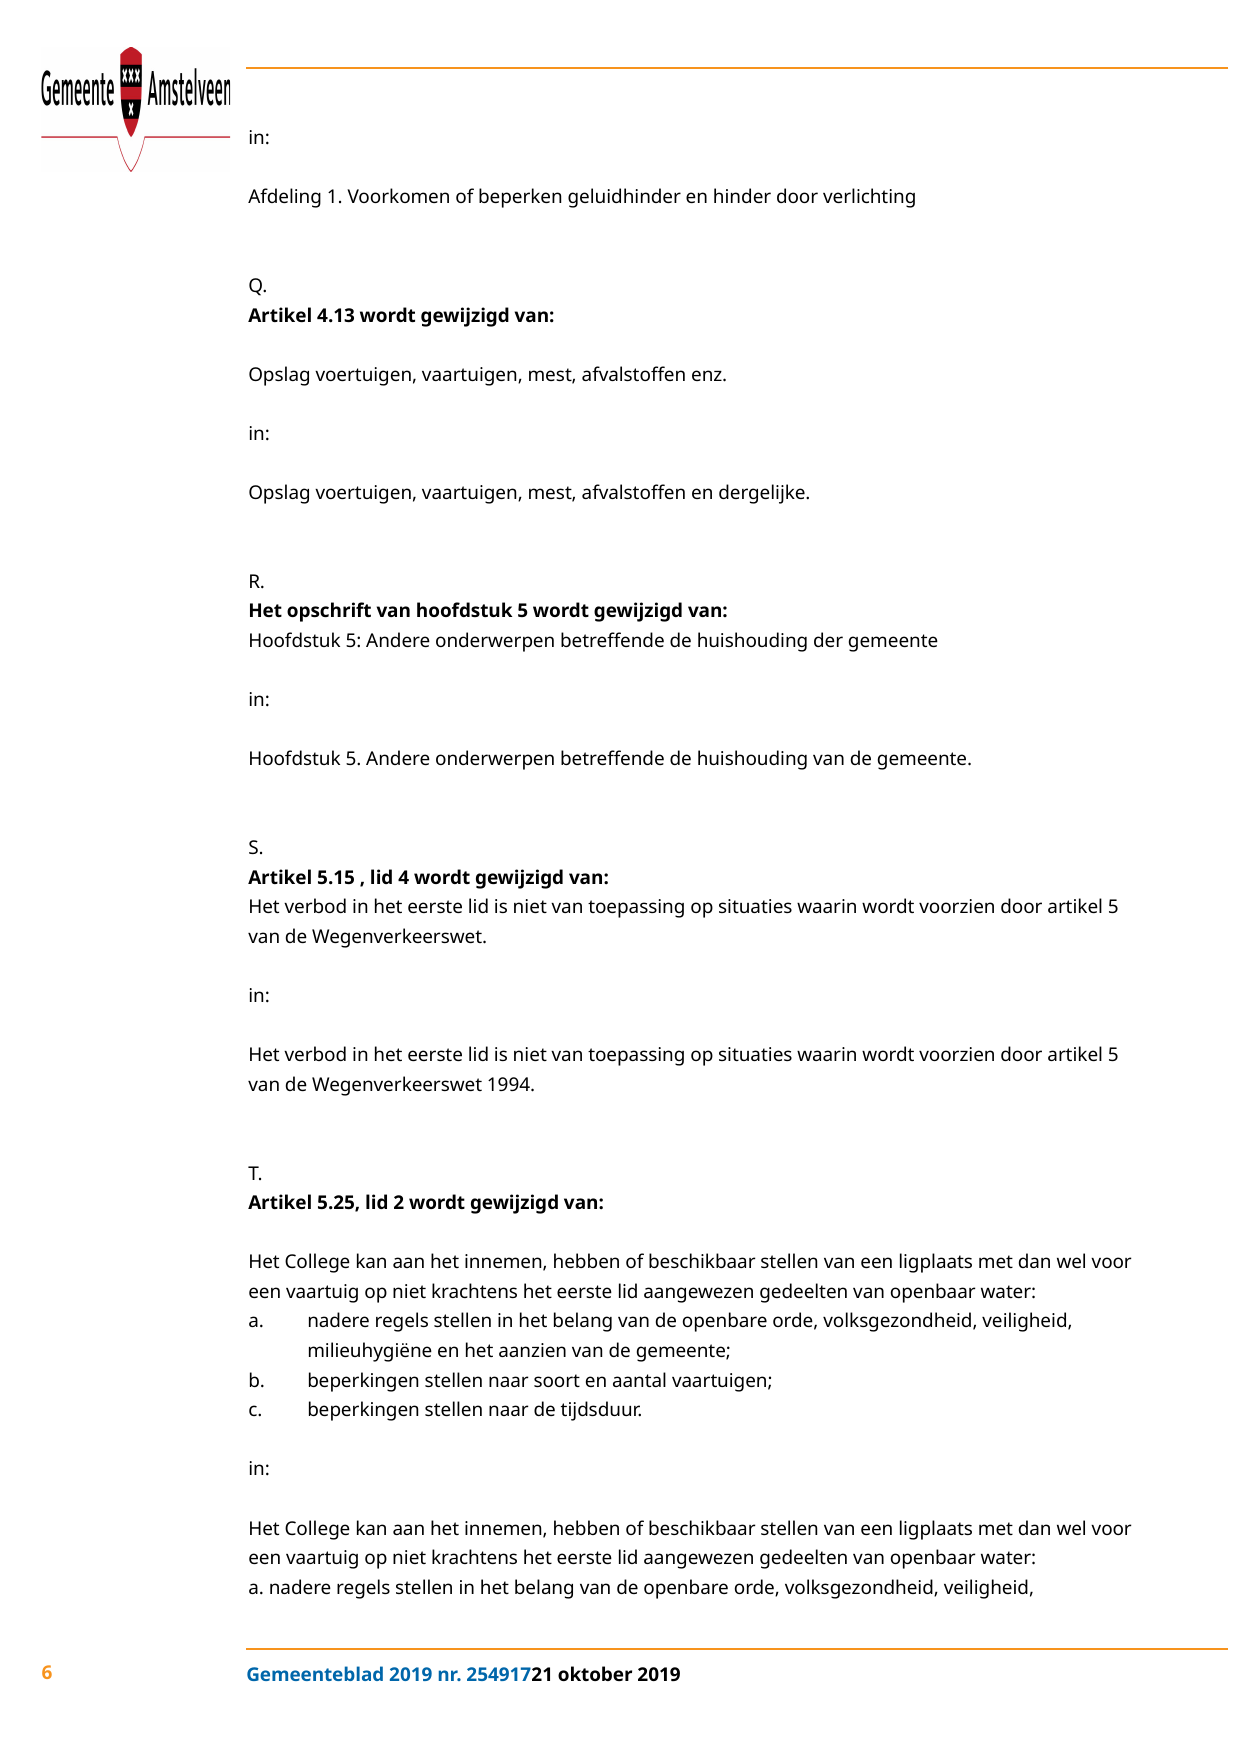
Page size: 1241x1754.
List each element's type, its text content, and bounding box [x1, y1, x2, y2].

text Hoofdstuk 5: Andere onderwerpen betreffende de huishouding der gemeente [248, 627, 1152, 653]
text Opslag voertuigen, vaartuigen, mest, afvalstoffen en dergelijke. [248, 479, 1152, 505]
text Het opschrift van hoofdstuk 5 wordt gewijzigd van: [248, 598, 1152, 623]
text Artikel 5.15 , lid 4 wordt gewijzigd van: [248, 864, 1152, 890]
text T. [248, 1160, 1152, 1186]
text R. [248, 568, 1152, 594]
text Artikel 5.25, lid 2 wordt gewijzigd van: [248, 1189, 1152, 1215]
text Het verbod in het eerste lid is niet van toepassing op situaties waarin wordt voorzien door artikel 5 van de Wegenverkeerswet. [248, 893, 1152, 949]
text Artikel 4.13 wordt gewijzigd van: [248, 302, 1152, 328]
text Hoofdstuk 5. Andere onderwerpen betreffende de huishouding van de gemeente. [248, 746, 1152, 771]
text in: [248, 686, 1152, 712]
text Opslag voertuigen, vaartuigen, mest, afvalstoffen enz. [248, 361, 1152, 387]
text Het College kan aan het innemen, hebben of beschikbaar stellen van een ligplaats met dan wel voor een vaartuig op niet krachtens het eerste lid aangewezen gedeelten van openbaar water: [248, 1515, 1152, 1570]
text Q. [248, 272, 1152, 298]
list nadere regels stellen in het belang van de openbare orde, volksgezondheid, veiligheid, milieuhygiëne en het aanzien van de gemeente; [248, 1308, 1152, 1363]
text S. [248, 834, 1152, 860]
picture [41, 47, 231, 172]
text in: [248, 124, 1152, 150]
text Het verbod in het eerste lid is niet van toepassing op situaties waarin wordt voorzien door artikel 5 van de Wegenverkeerswet 1994. [248, 1041, 1152, 1097]
text in: [248, 420, 1152, 446]
text in: [248, 1456, 1152, 1481]
text Afdeling 1. Voorkomen of beperken geluidhinder en hinder door verlichting [248, 183, 1152, 209]
text in: [248, 982, 1152, 1008]
text Het College kan aan het innemen, hebben of beschikbaar stellen van een ligplaats met dan wel voor een vaartuig op niet krachtens het eerste lid aangewezen gedeelten van openbaar water: [248, 1248, 1152, 1304]
list beperkingen stellen naar de tijdsduur. [248, 1396, 1152, 1422]
text a. nadere regels stellen in het belang van de openbare orde, volksgezondheid, veiligheid, [248, 1574, 1152, 1600]
list beperkingen stellen naar soort en aantal vaartuigen; [248, 1367, 1152, 1393]
